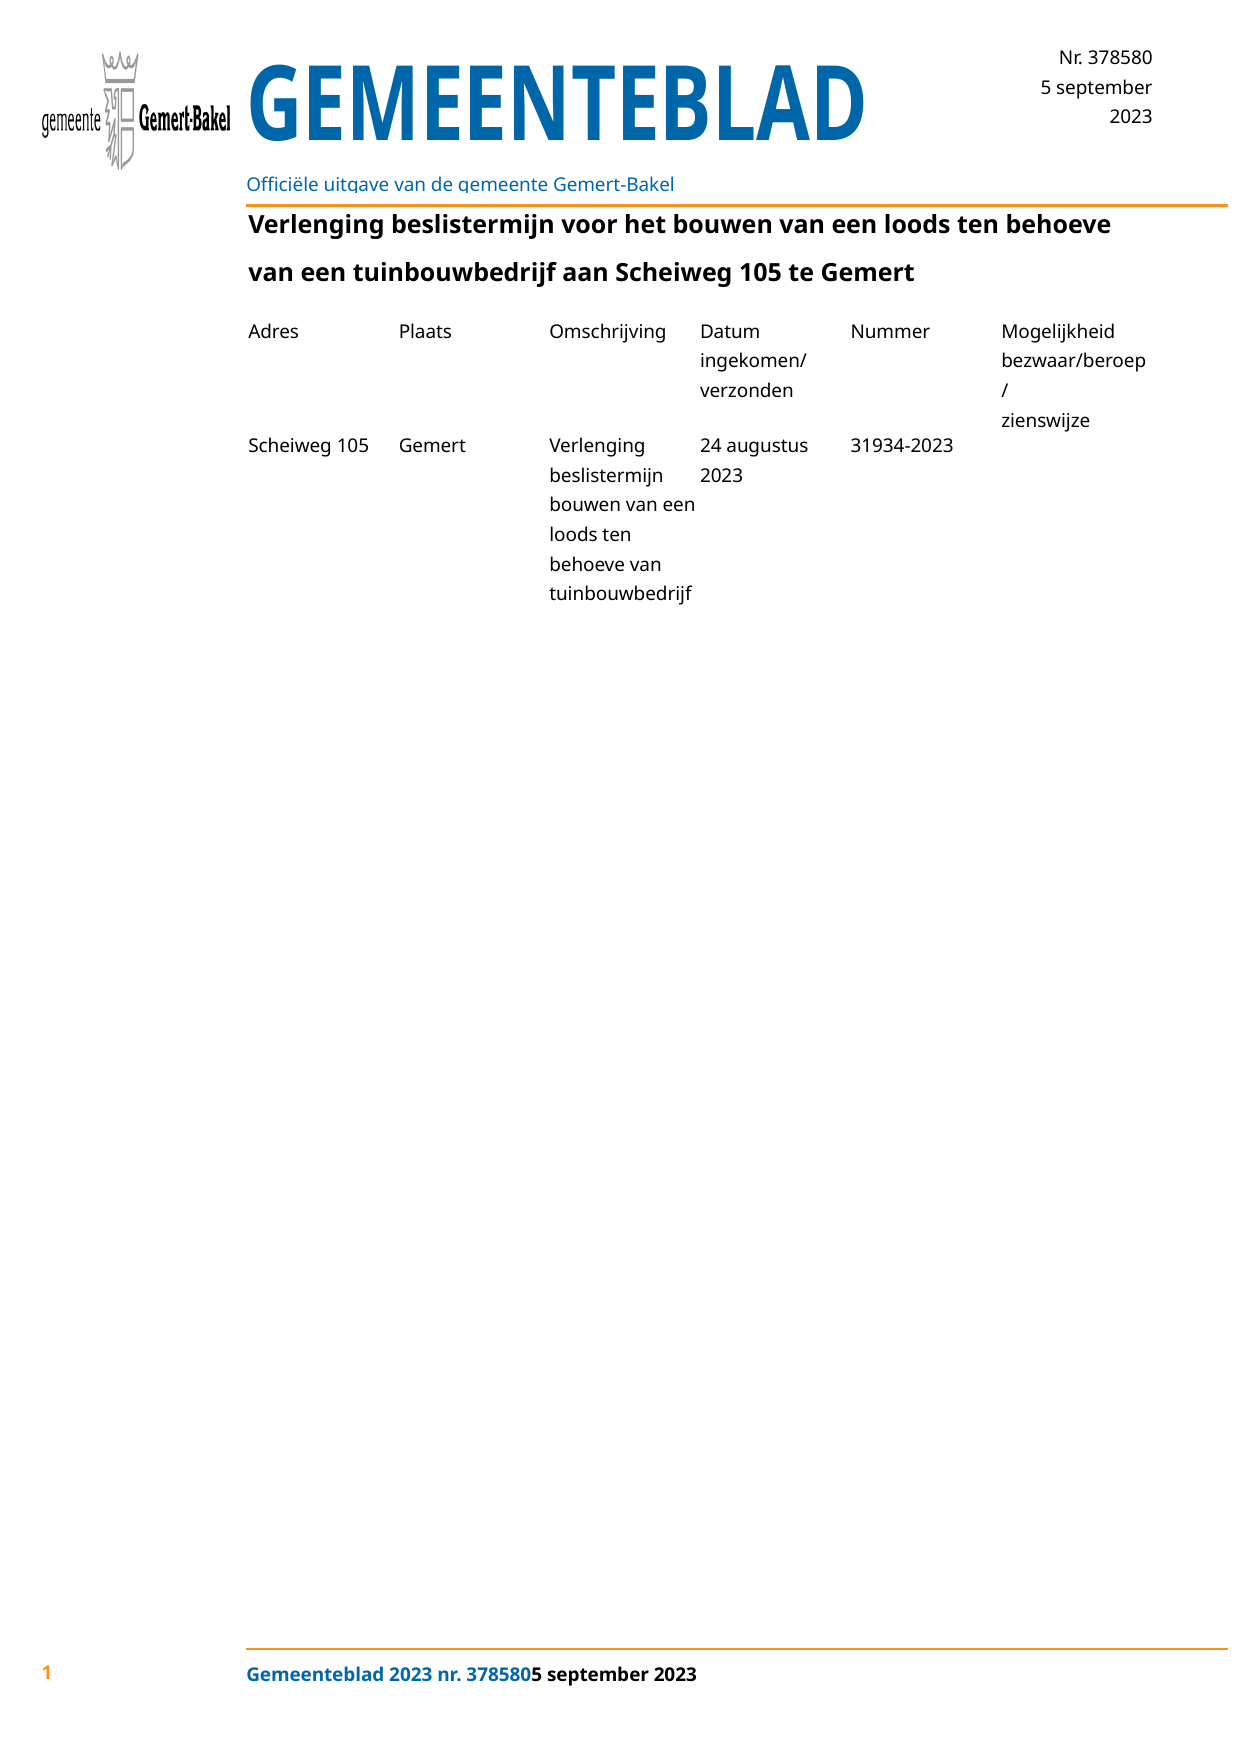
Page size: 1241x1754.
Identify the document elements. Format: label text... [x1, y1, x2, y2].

table_cell 31934-2023 [850, 433, 1001, 606]
table_cell Gemert [399, 433, 549, 606]
table_cell 24 augustus 2023 [700, 433, 850, 606]
table_header Adres [248, 318, 398, 432]
table_cell Scheiweg 105 [248, 433, 398, 606]
table_cell [1001, 433, 1152, 606]
text Verlenging beslistermijn voor het bouwen van een loods ten behoeve van een tuinbouwbedrijf aan Scheiweg 105 te Gemert [248, 207, 1152, 288]
table_header Mogelijkheid bezwaar/beroep/ zienswijze [1001, 318, 1152, 432]
table_header Omschrijving [549, 318, 700, 432]
table_header Datum ingekomen/ verzonden [700, 318, 850, 432]
table_cell Verlenging beslistermijn bouwen van een loods ten behoeve van tuinbouwbedrijf [549, 433, 700, 606]
picture [41, 47, 231, 172]
table_header Nummer [850, 318, 1001, 432]
table_header Plaats [399, 318, 549, 432]
